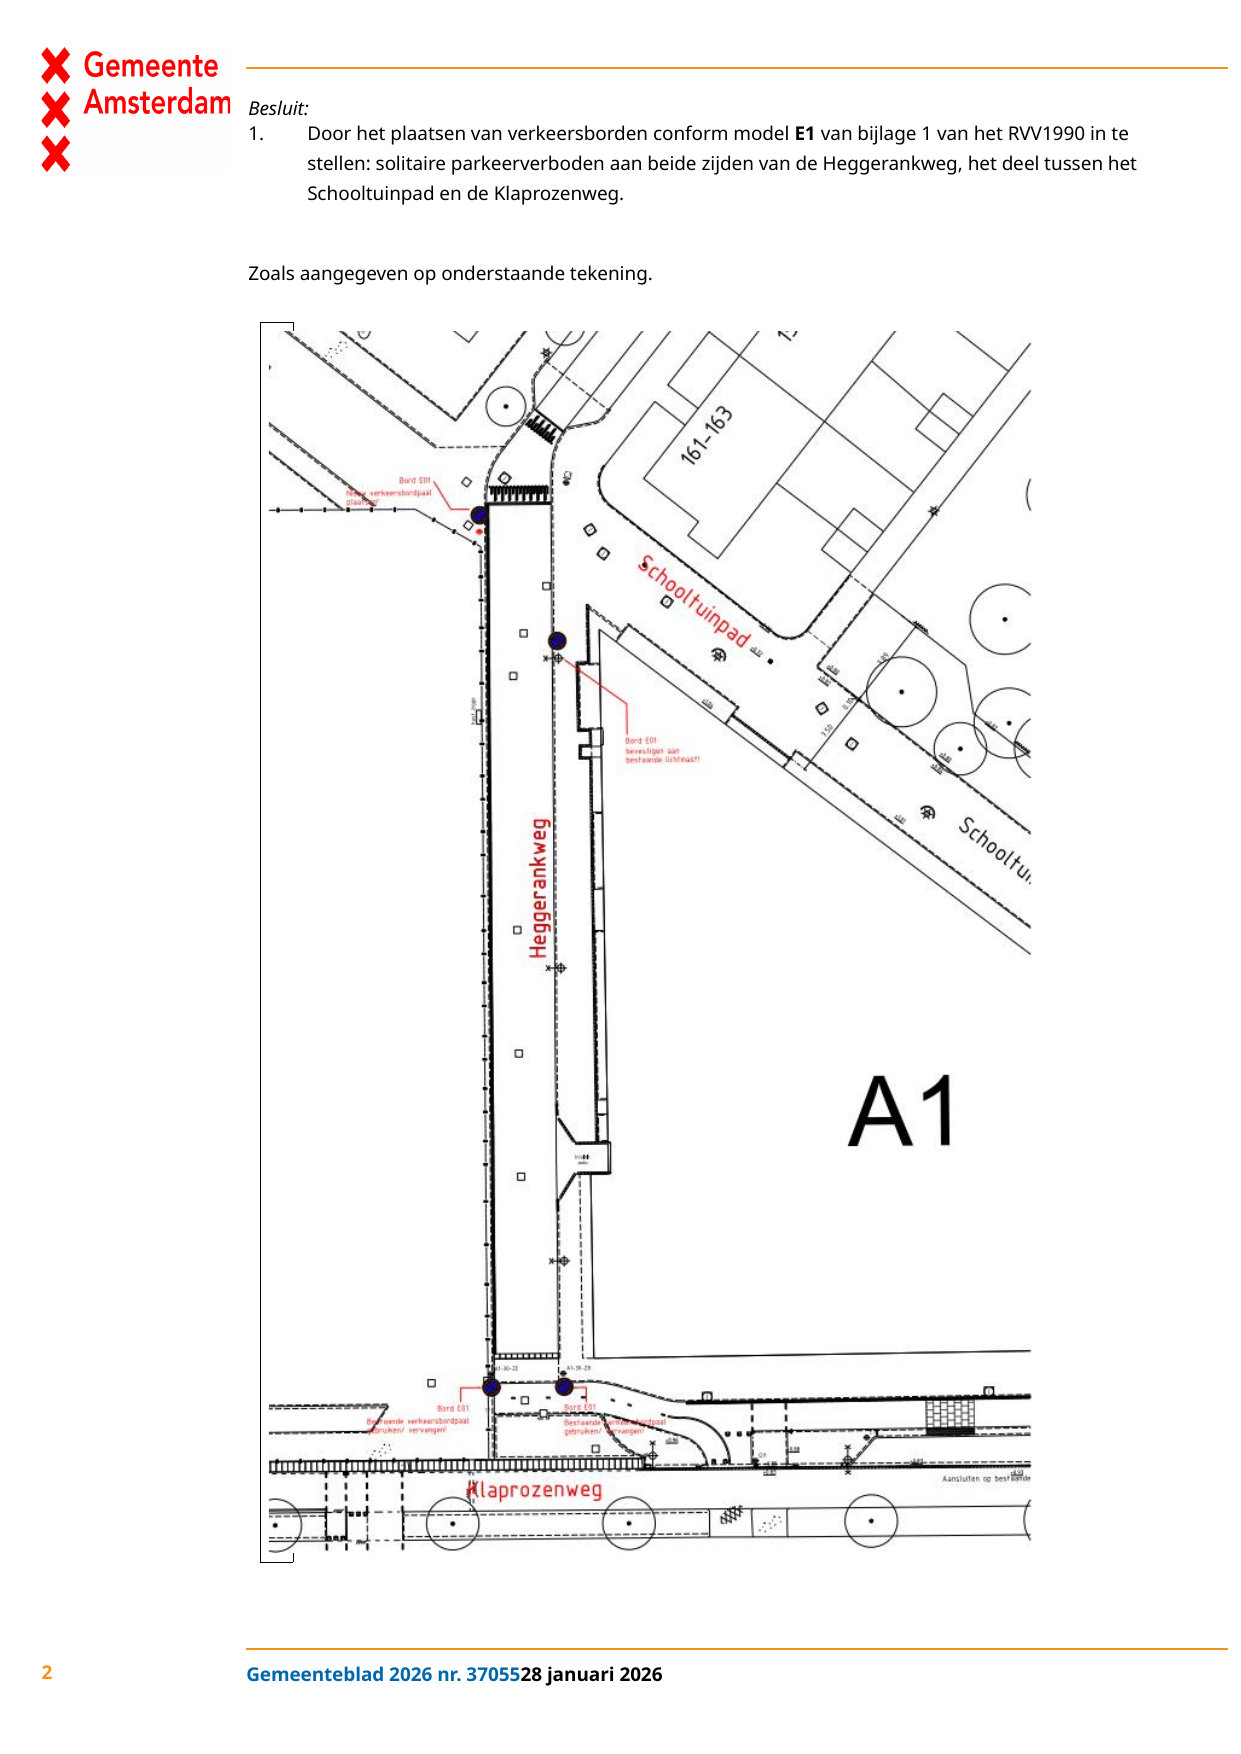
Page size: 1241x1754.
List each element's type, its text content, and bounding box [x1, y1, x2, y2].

list Door het plaatsen van verkeersborden conform model E1 van bijlage 1 van het RVV1990 in te stellen: solitaire parkeerverboden aan beide zijden van de Heggerankweg, het deel tussen het Schooltuinpad en de Klaprozenweg. [248, 121, 1152, 205]
text Zoals aangegeven op onderstaande tekening. [248, 260, 1152, 285]
picture [268, 331, 1039, 1553]
text Besluit: [248, 95, 1152, 121]
picture [41, 47, 231, 172]
